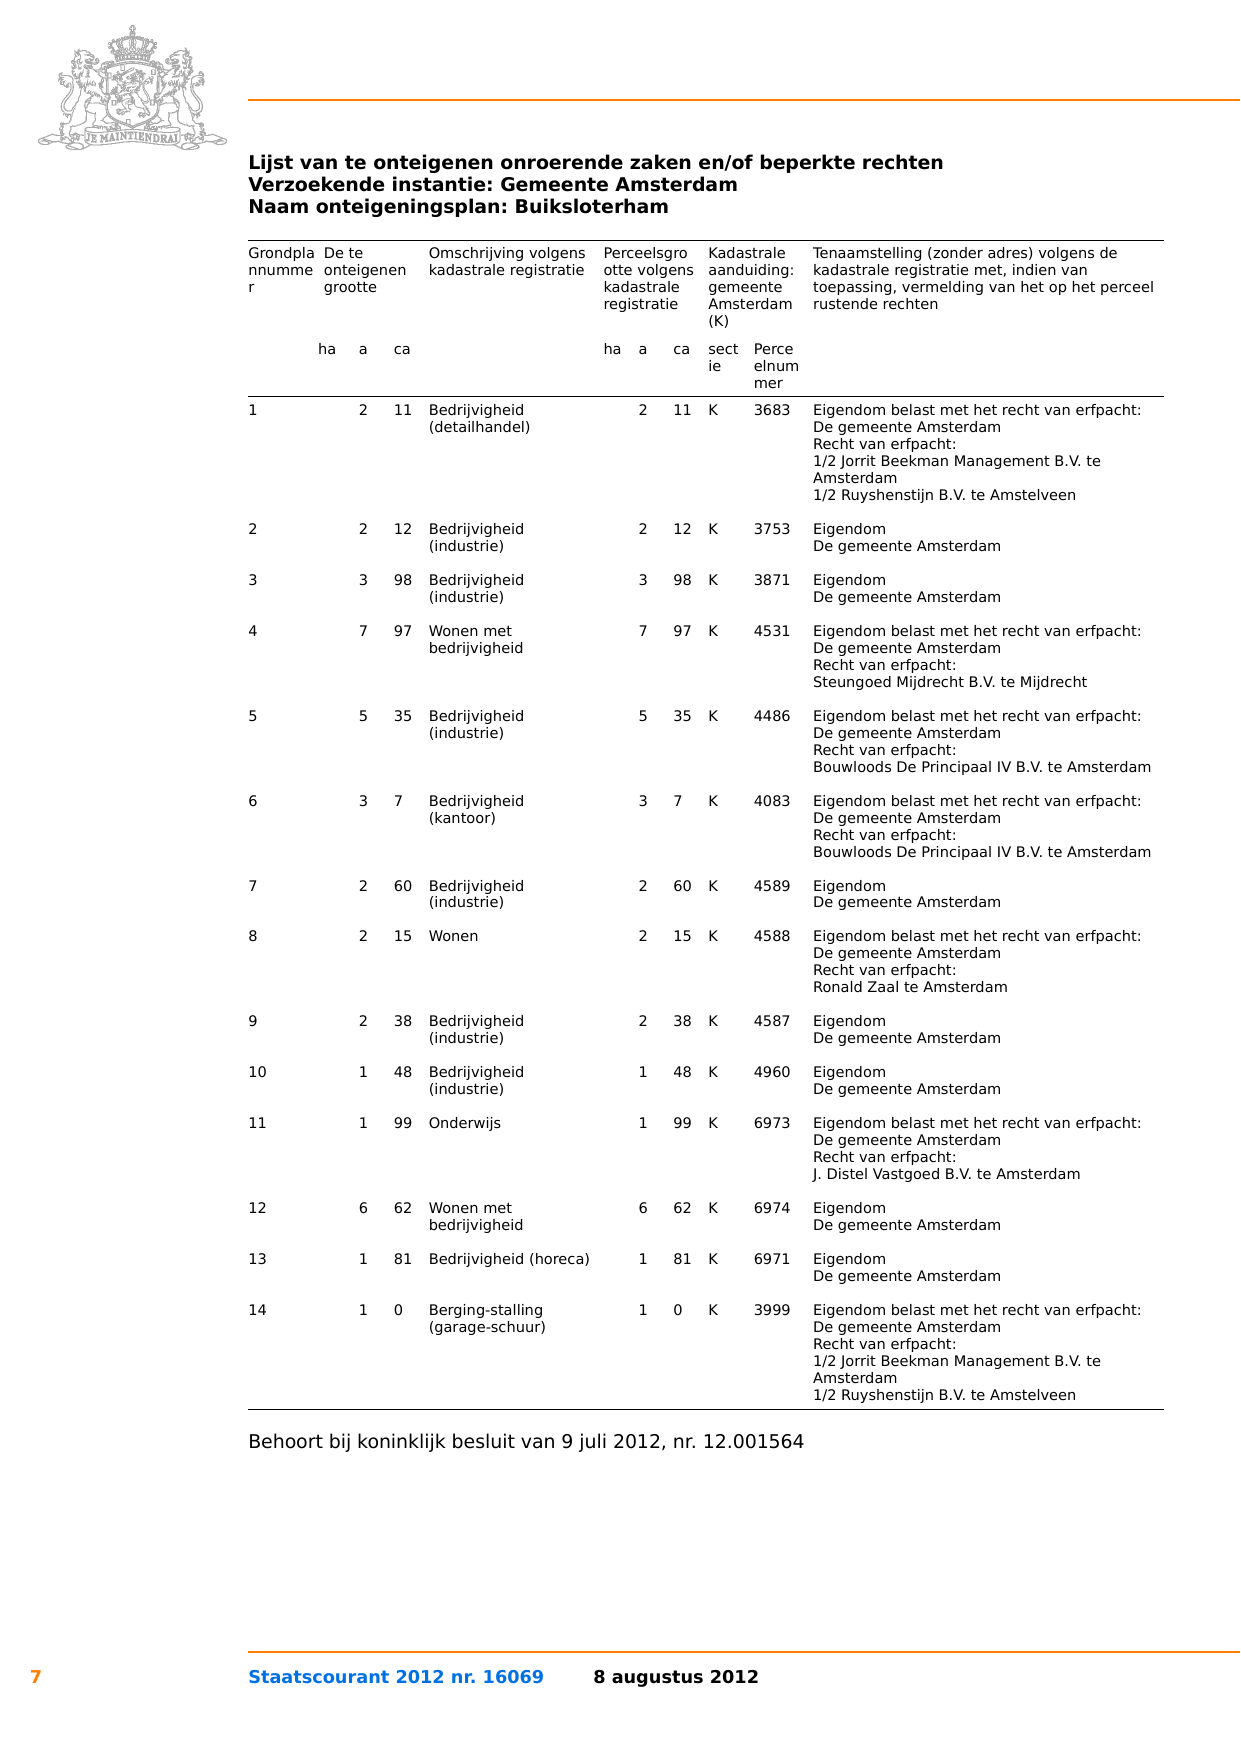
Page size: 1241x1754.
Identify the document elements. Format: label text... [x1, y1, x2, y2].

table_cell [632, 1183, 667, 1200]
table_cell 81 [667, 1251, 702, 1285]
table_cell [388, 996, 423, 1013]
table_cell [807, 1234, 1163, 1251]
table_cell [597, 1013, 632, 1047]
table_cell [597, 521, 632, 555]
table_cell [632, 555, 667, 572]
table_cell [318, 1302, 353, 1408]
table_cell [423, 1183, 597, 1200]
table_cell [388, 1234, 423, 1251]
table_cell [702, 1098, 747, 1115]
table_cell [748, 1285, 807, 1302]
table_cell [597, 1200, 632, 1234]
table_cell [388, 1285, 423, 1302]
table_cell 4531 [748, 623, 807, 691]
table_cell [702, 860, 747, 877]
table_cell 10 [248, 1064, 318, 1098]
table_cell [388, 606, 423, 623]
table_cell [388, 1047, 423, 1064]
table_cell [318, 928, 353, 996]
table_cell [318, 1013, 353, 1047]
table_cell [807, 776, 1163, 792]
table_cell 1 [632, 1115, 667, 1183]
table_cell [318, 1200, 353, 1234]
table_cell Eigendom belast met het recht van erfpacht: De gemeente Amsterdam Recht van erfpacht: Bouwloods De Principaal IV B.V. te Amsterdam [807, 793, 1163, 860]
table_cell 97 [667, 623, 702, 691]
table_cell 6974 [748, 1200, 807, 1234]
table_cell [632, 860, 667, 877]
table_cell [423, 504, 597, 521]
table_cell [353, 1234, 388, 1251]
table_cell [318, 1098, 353, 1115]
table_cell [597, 504, 632, 521]
table_cell [423, 996, 597, 1013]
table_cell [667, 1098, 702, 1115]
table_cell [597, 776, 632, 792]
table_cell [667, 555, 702, 572]
table_cell 6 [632, 1200, 667, 1234]
table_cell ha [597, 335, 632, 396]
table_cell Wonen [423, 928, 597, 996]
table_cell [702, 606, 747, 623]
table_cell ca [388, 335, 423, 396]
table_header Grondplannummer [248, 241, 318, 396]
table_cell 7 [248, 878, 318, 911]
table_cell 2 [353, 1013, 388, 1047]
table_cell [388, 691, 423, 708]
table_cell [318, 572, 353, 606]
table_header Omschrijving volgens kadastrale registratie [423, 241, 597, 396]
table_cell [807, 1047, 1163, 1064]
table_cell 1 [632, 1251, 667, 1285]
table_cell [748, 555, 807, 572]
table_cell Bedrijvigheid (horeca) [423, 1251, 597, 1285]
table_cell [597, 878, 632, 911]
table_cell [248, 776, 318, 792]
table_cell Bedrijvigheid (industrie) [423, 572, 597, 606]
table_cell [353, 1047, 388, 1064]
table_cell 11 [667, 397, 702, 504]
text Behoort bij koninklijk besluit van 9 juli 2012, nr. 12.001564 [248, 1431, 1163, 1453]
table_cell [632, 691, 667, 708]
table_cell 8 [248, 928, 318, 996]
table_cell [667, 1183, 702, 1200]
table_cell [248, 1285, 318, 1302]
table_cell [667, 504, 702, 521]
table_cell [748, 691, 807, 708]
table_cell Bedrijvigheid (industrie) [423, 1013, 597, 1047]
table_cell [318, 504, 353, 521]
table_cell 2 [353, 521, 388, 555]
table_cell [388, 776, 423, 792]
table_cell 4486 [748, 708, 807, 776]
table_cell [318, 996, 353, 1013]
table_header Kadastrale aanduiding: gemeente Amsterdam (K) [702, 241, 807, 335]
table_cell 5 [353, 708, 388, 776]
table_cell [667, 1047, 702, 1064]
table_cell 6973 [748, 1115, 807, 1183]
table_cell 2 [632, 928, 667, 996]
table_cell 4587 [748, 1013, 807, 1047]
table_cell [597, 691, 632, 708]
table_cell K [702, 623, 747, 691]
table_cell 6971 [748, 1251, 807, 1285]
table_cell 7 [632, 623, 667, 691]
table_cell [667, 776, 702, 792]
table_cell 15 [388, 928, 423, 996]
table_cell Eigendom belast met het recht van erfpacht: De gemeente Amsterdam Recht van erfpacht: Bouwloods De Principaal IV B.V. te Amsterdam [807, 708, 1163, 776]
table_cell 12 [388, 521, 423, 555]
table_cell Eigendom De gemeente Amsterdam [807, 572, 1163, 606]
table_cell [632, 1285, 667, 1302]
table_cell [353, 911, 388, 928]
table_cell 11 [248, 1115, 318, 1183]
table_cell [597, 606, 632, 623]
table_cell [597, 572, 632, 606]
table_cell 4083 [748, 793, 807, 860]
table_cell a [353, 335, 388, 396]
table_cell [667, 1234, 702, 1251]
table_cell [388, 555, 423, 572]
table_cell [423, 911, 597, 928]
table_cell Bedrijvigheid (industrie) [423, 878, 597, 911]
table_cell 7 [353, 623, 388, 691]
table_cell [318, 1285, 353, 1302]
table_cell [597, 1183, 632, 1200]
table_cell [388, 911, 423, 928]
table_cell [748, 1183, 807, 1200]
table_cell [318, 708, 353, 776]
table_cell Perceelnummer [748, 335, 807, 396]
table_cell Bedrijvigheid (industrie) [423, 708, 597, 776]
table_cell [353, 555, 388, 572]
table_cell [807, 504, 1163, 521]
table_cell 48 [667, 1064, 702, 1098]
table_cell [318, 776, 353, 792]
picture [38, 25, 227, 150]
table_cell [597, 1285, 632, 1302]
table_cell [597, 1064, 632, 1098]
table_cell 0 [667, 1302, 702, 1408]
table_cell [748, 606, 807, 623]
table_cell 1 [353, 1064, 388, 1098]
table_cell [353, 691, 388, 708]
table_cell [702, 996, 747, 1013]
table_cell [353, 1098, 388, 1115]
table_cell [748, 1047, 807, 1064]
table_cell 15 [667, 928, 702, 996]
table_cell [248, 996, 318, 1013]
table_cell 3753 [748, 521, 807, 555]
table_cell 35 [388, 708, 423, 776]
table_cell 62 [388, 1200, 423, 1234]
table_cell [318, 911, 353, 928]
table_cell Bedrijvigheid (industrie) [423, 1064, 597, 1098]
table_cell Eigendom De gemeente Amsterdam [807, 1200, 1163, 1234]
table_cell [597, 1234, 632, 1251]
table_cell 38 [667, 1013, 702, 1047]
table_cell [318, 1234, 353, 1251]
table_cell Eigendom belast met het recht van erfpacht: De gemeente Amsterdam Recht van erfpacht: 1/2 Jorrit Beekman Management B.V. te Amsterdam 1/2 Ruyshenstijn B.V. te Amstelveen [807, 1302, 1163, 1408]
table_cell K [702, 1302, 747, 1408]
table_cell [748, 996, 807, 1013]
table_cell [702, 776, 747, 792]
table_cell [632, 996, 667, 1013]
table_cell 6 [353, 1200, 388, 1234]
table_cell 7 [667, 793, 702, 860]
table_cell 2 [632, 878, 667, 911]
table_cell 99 [667, 1115, 702, 1183]
table_cell [597, 1115, 632, 1183]
table_cell 98 [667, 572, 702, 606]
table_cell [423, 555, 597, 572]
table_cell [748, 911, 807, 928]
table_cell [353, 504, 388, 521]
table_cell ha [318, 335, 353, 396]
table_cell [597, 928, 632, 996]
table_cell 62 [667, 1200, 702, 1234]
table_cell 60 [388, 878, 423, 911]
table_cell [807, 911, 1163, 928]
table_cell Onderwijs [423, 1115, 597, 1183]
table_cell [702, 1234, 747, 1251]
table_cell [632, 1098, 667, 1115]
table_cell 1 [353, 1251, 388, 1285]
table_cell Berging-stalling (garage-schuur) [423, 1302, 597, 1408]
table_cell [667, 1285, 702, 1302]
table_cell [248, 1047, 318, 1064]
table_cell [597, 996, 632, 1013]
table_cell [748, 776, 807, 792]
table_cell Eigendom belast met het recht van erfpacht: De gemeente Amsterdam Recht van erfpacht: Steungoed Mijdrecht B.V. te Mijdrecht [807, 623, 1163, 691]
table_cell [702, 691, 747, 708]
table_cell Eigendom De gemeente Amsterdam [807, 521, 1163, 555]
table_cell 4588 [748, 928, 807, 996]
table_cell [807, 1098, 1163, 1115]
table_cell K [702, 521, 747, 555]
table_cell K [702, 1200, 747, 1234]
table_cell [248, 1183, 318, 1200]
table_cell Eigendom De gemeente Amsterdam [807, 1064, 1163, 1098]
table_cell [248, 1234, 318, 1251]
text Verzoekende instantie: Gemeente Amsterdam [248, 174, 1163, 196]
table_cell [597, 397, 632, 504]
table_cell [423, 1047, 597, 1064]
table_cell [318, 397, 353, 504]
text Lijst van te onteigenen onroerende zaken en/of beperkte rechten [248, 152, 1163, 174]
table_cell [667, 860, 702, 877]
table_cell [388, 504, 423, 521]
table_cell Wonen met bedrijvigheid [423, 623, 597, 691]
table_cell [632, 776, 667, 792]
table_cell [807, 860, 1163, 877]
table_cell K [702, 1251, 747, 1285]
table_cell a [632, 335, 667, 396]
table_cell [318, 1047, 353, 1064]
table_cell [318, 555, 353, 572]
table_cell Eigendom belast met het recht van erfpacht: De gemeente Amsterdam Recht van erfpacht: Ronald Zaal te Amsterdam [807, 928, 1163, 996]
table_cell [423, 1285, 597, 1302]
table_cell [318, 623, 353, 691]
table_cell [597, 911, 632, 928]
table_cell [318, 521, 353, 555]
table_cell K [702, 1115, 747, 1183]
table_cell [597, 555, 632, 572]
table_cell 4 [248, 623, 318, 691]
table_header De te onteigenen grootte [318, 241, 423, 335]
table_cell 13 [248, 1251, 318, 1285]
table_cell [702, 1047, 747, 1064]
table_cell 4589 [748, 878, 807, 911]
table_cell [248, 911, 318, 928]
table_cell [632, 504, 667, 521]
table_cell 1 [353, 1302, 388, 1408]
table_cell 3 [632, 572, 667, 606]
table_header Tenaamstelling (zonder adres) volgens de kadastrale registratie met, indien van toepassing, vermelding van het op het perceel rustende rechten [807, 241, 1163, 396]
table_cell 2 [353, 928, 388, 996]
table_cell [667, 996, 702, 1013]
table_cell [632, 1047, 667, 1064]
table_cell [318, 878, 353, 911]
table_cell [353, 996, 388, 1013]
table_cell [248, 555, 318, 572]
table_cell [248, 691, 318, 708]
table_cell [667, 691, 702, 708]
table_cell Wonen met bedrijvigheid [423, 1200, 597, 1234]
table_cell [248, 860, 318, 877]
table_cell [423, 776, 597, 792]
table_cell Bedrijvigheid (detailhandel) [423, 397, 597, 504]
table_cell [353, 1285, 388, 1302]
table_cell [318, 793, 353, 860]
table_cell K [702, 708, 747, 776]
table_cell [388, 1098, 423, 1115]
table_cell 2 [632, 521, 667, 555]
table_cell [807, 606, 1163, 623]
table_cell [597, 1098, 632, 1115]
table_cell [702, 1285, 747, 1302]
table_cell 6 [248, 793, 318, 860]
table_cell [318, 606, 353, 623]
table_cell 11 [388, 397, 423, 504]
table_header Perceelsgrootte volgens kadastrale registratie [597, 241, 702, 335]
table_cell [597, 623, 632, 691]
table_cell 3999 [748, 1302, 807, 1408]
table_cell [632, 606, 667, 623]
table_cell sectie [702, 335, 747, 396]
table_cell K [702, 1064, 747, 1098]
table_cell [807, 996, 1163, 1013]
table_cell 2 [632, 397, 667, 504]
table_cell [248, 1098, 318, 1115]
table_cell [353, 1183, 388, 1200]
table_cell Bedrijvigheid (industrie) [423, 521, 597, 555]
table_cell K [702, 1013, 747, 1047]
table_cell 2 [632, 1013, 667, 1047]
table_cell [597, 1251, 632, 1285]
table_cell 14 [248, 1302, 318, 1408]
table_cell [248, 504, 318, 521]
table_cell [423, 606, 597, 623]
table_cell [318, 1064, 353, 1098]
table_cell 12 [667, 521, 702, 555]
table_cell [702, 504, 747, 521]
table_cell 48 [388, 1064, 423, 1098]
table_cell ca [667, 335, 702, 396]
table_cell Eigendom De gemeente Amsterdam [807, 1013, 1163, 1047]
table_cell 7 [388, 793, 423, 860]
table_cell [667, 606, 702, 623]
table_cell [667, 911, 702, 928]
table_cell 2 [353, 878, 388, 911]
table_cell 3683 [748, 397, 807, 504]
table_cell 0 [388, 1302, 423, 1408]
table_cell [318, 691, 353, 708]
table_cell 98 [388, 572, 423, 606]
table_cell 3871 [748, 572, 807, 606]
table_cell K [702, 572, 747, 606]
table_cell [388, 1183, 423, 1200]
table_cell [807, 691, 1163, 708]
table_cell K [702, 793, 747, 860]
table_cell Eigendom De gemeente Amsterdam [807, 1251, 1163, 1285]
table_cell Eigendom belast met het recht van erfpacht: De gemeente Amsterdam Recht van erfpacht: J. Distel Vastgoed B.V. te Amsterdam [807, 1115, 1163, 1183]
table_cell 60 [667, 878, 702, 911]
table_cell [353, 606, 388, 623]
table_cell [353, 860, 388, 877]
table_cell [807, 1285, 1163, 1302]
table_cell [318, 1115, 353, 1183]
table_cell [597, 1302, 632, 1408]
table_cell [632, 1234, 667, 1251]
table_cell 1 [353, 1115, 388, 1183]
table_cell [748, 1234, 807, 1251]
table_cell Eigendom belast met het recht van erfpacht: De gemeente Amsterdam Recht van erfpacht: 1/2 Jorrit Beekman Management B.V. te Amsterdam 1/2 Ruyshenstijn B.V. te Amstelveen [807, 397, 1163, 504]
table_cell 38 [388, 1013, 423, 1047]
table_cell 2 [353, 397, 388, 504]
table_cell [423, 1234, 597, 1251]
table_cell 2 [248, 521, 318, 555]
table_cell [318, 860, 353, 877]
table_cell 81 [388, 1251, 423, 1285]
table_cell [318, 1183, 353, 1200]
table_cell [702, 911, 747, 928]
table_cell K [702, 397, 747, 504]
table_cell [597, 860, 632, 877]
table_cell [388, 860, 423, 877]
table_cell 99 [388, 1115, 423, 1183]
table_cell [702, 1183, 747, 1200]
table_cell [597, 708, 632, 776]
table_cell 9 [248, 1013, 318, 1047]
table_cell [423, 691, 597, 708]
table_cell [597, 793, 632, 860]
table_cell 12 [248, 1200, 318, 1234]
table_cell 4960 [748, 1064, 807, 1098]
table_cell [353, 776, 388, 792]
table_cell [423, 1098, 597, 1115]
table_cell [318, 1251, 353, 1285]
table_cell K [702, 878, 747, 911]
table_cell [748, 1098, 807, 1115]
table_cell 3 [632, 793, 667, 860]
table_cell [423, 860, 597, 877]
table_cell [807, 555, 1163, 572]
table_cell Eigendom De gemeente Amsterdam [807, 878, 1163, 911]
table_cell [748, 860, 807, 877]
table_cell [248, 606, 318, 623]
table_cell [702, 555, 747, 572]
table_cell [632, 911, 667, 928]
table_cell 1 [632, 1064, 667, 1098]
table_cell 1 [632, 1302, 667, 1408]
table_cell Bedrijvigheid (kantoor) [423, 793, 597, 860]
table_cell 35 [667, 708, 702, 776]
table_cell 5 [632, 708, 667, 776]
table_cell 97 [388, 623, 423, 691]
table_cell 3 [353, 572, 388, 606]
table_cell K [702, 928, 747, 996]
table_cell [597, 1047, 632, 1064]
table_cell [748, 504, 807, 521]
table_cell [807, 1183, 1163, 1200]
table_cell 5 [248, 708, 318, 776]
table_cell 3 [248, 572, 318, 606]
text Naam onteigeningsplan: Buiksloterham [248, 196, 1163, 218]
table_cell 3 [353, 793, 388, 860]
table_cell 1 [248, 397, 318, 504]
